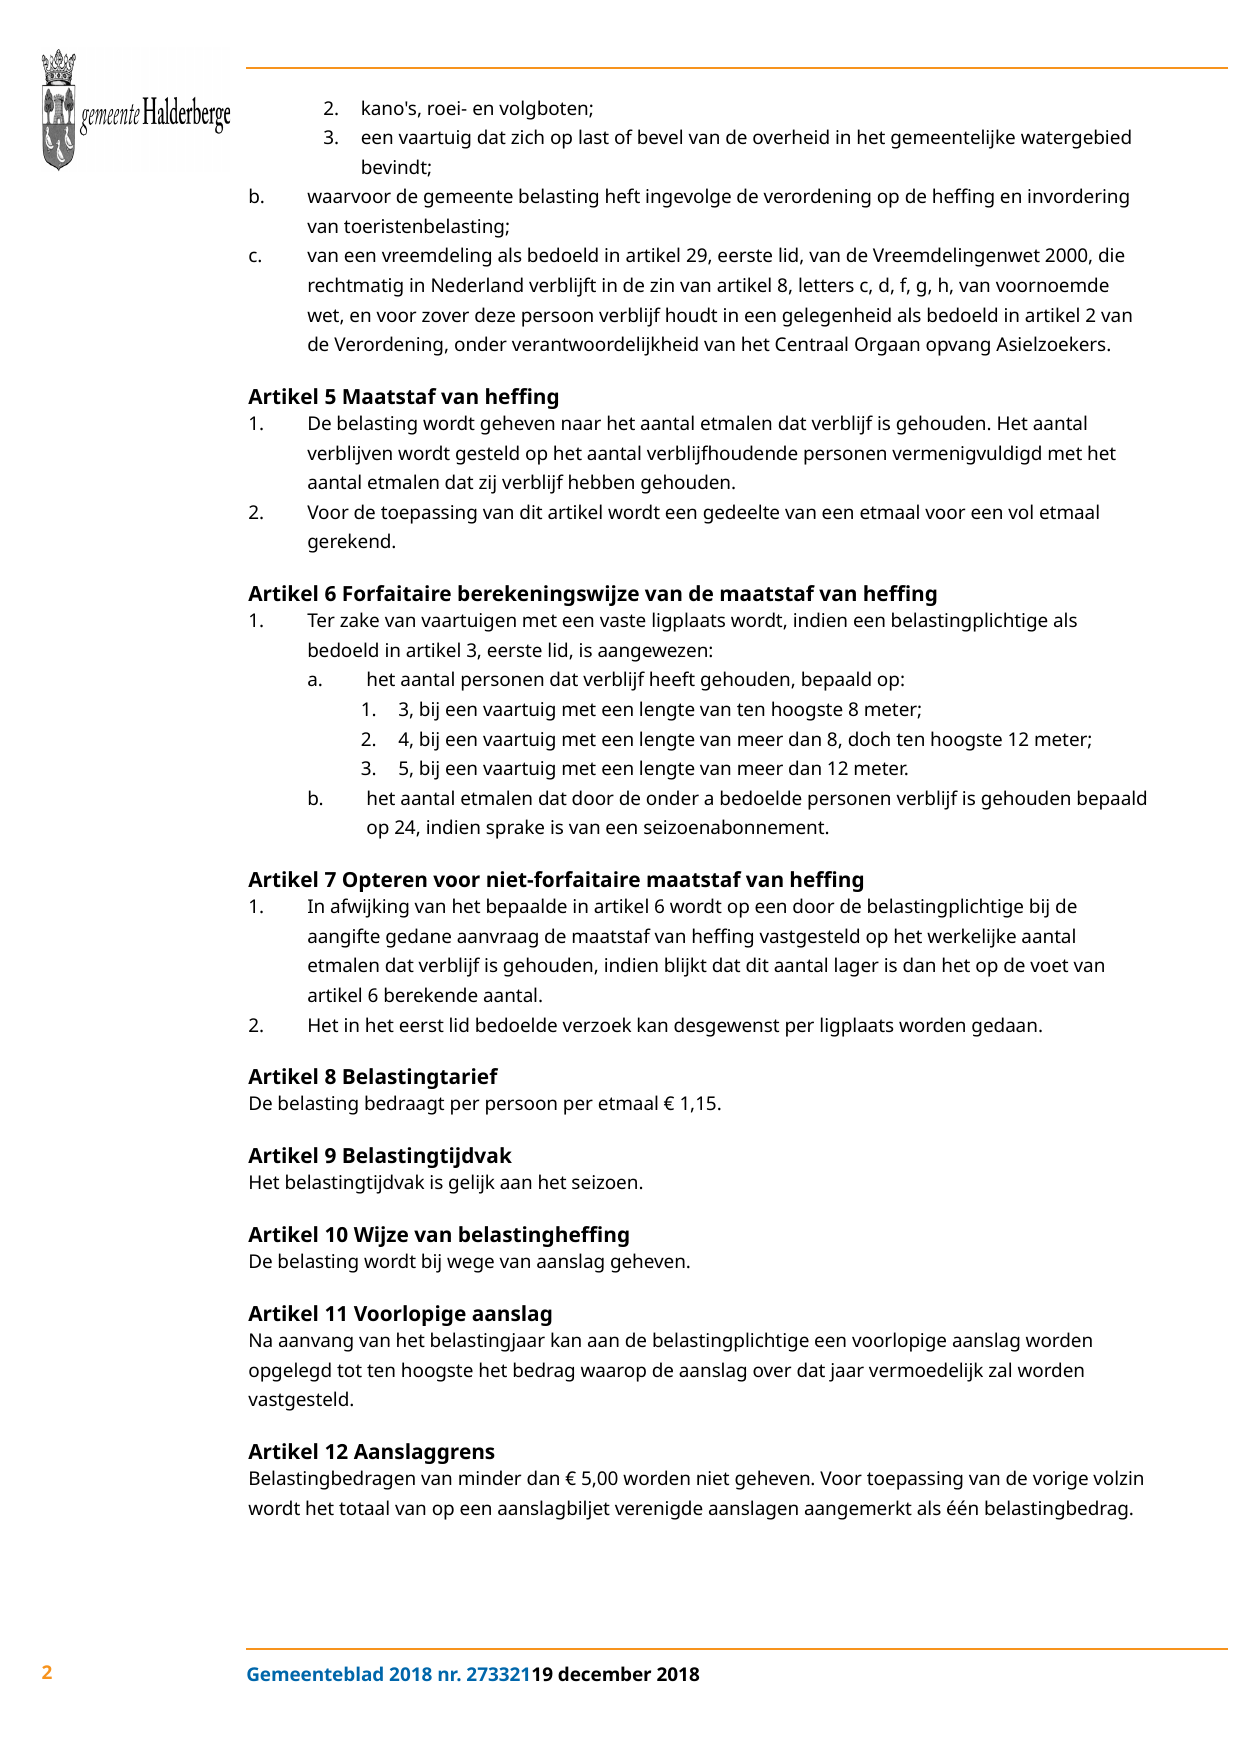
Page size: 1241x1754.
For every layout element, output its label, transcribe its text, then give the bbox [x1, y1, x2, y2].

text Belastingbedragen van minder dan € 5,00 worden niet geheven. Voor toepassing van de vorige volzin wordt het totaal van op een aanslagbiljet verenigde aanslagen aangemerkt als één belastingbedrag. [248, 1465, 1152, 1521]
list kano's, roei- en volgboten; [323, 95, 1152, 121]
text Artikel 9 Belastingtijdvak [248, 1141, 1152, 1169]
list Ter zake van vaartuigen met een vaste ligplaats wordt, indien een belastingplichtige als bedoeld in artikel 3, eerste lid, is aangewezen: [248, 607, 1152, 663]
text De belasting bedraagt per persoon per etmaal € 1,15. [248, 1091, 1152, 1116]
list 3, bij een vaartuig met een lengte van ten hoogste 8 meter; [361, 696, 1152, 722]
text Artikel 12 Aanslaggrens [248, 1437, 1152, 1465]
list 5, bij een vaartuig met een lengte van meer dan 12 meter. [361, 755, 1152, 781]
list Voor de toepassing van dit artikel wordt een gedeelte van een etmaal voor een vol etmaal gerekend. [248, 499, 1152, 554]
list In afwijking van het bepaalde in artikel 6 wordt op een door de belastingplichtige bij de aangifte gedane aanvraag de maatstaf van heffing vastgesteld op het werkelijke aantal etmalen dat verblijf is gehouden, indien blijkt dat dit aantal lager is dan het op de voet van artikel 6 berekende aantal. [248, 893, 1152, 1008]
text Artikel 8 Belastingtarief [248, 1062, 1152, 1091]
list het aantal personen dat verblijf heeft gehouden, bepaald op: [307, 667, 1152, 692]
picture [41, 47, 231, 172]
text Artikel 6 Forfaitaire berekeningswijze van de maatstaf van heffing [248, 579, 1152, 607]
list van een vreemdeling als bedoeld in artikel 29, eerste lid, van de Vreemdelingenwet 2000, die rechtmatig in Nederland verblijft in de zin van artikel 8, letters c, d, f, g, h, van voornoemde wet, en voor zover deze persoon verblijf houdt in een gelegenheid als bedoeld in artikel 2 van de Verordening, onder verantwoordelijkheid van het Centraal Orgaan opvang Asielzoekers. [248, 243, 1152, 357]
text De belasting wordt bij wege van aanslag geheven. [248, 1248, 1152, 1274]
list De belasting wordt geheven naar het aantal etmalen dat verblijf is gehouden. Het aantal verblijven wordt gesteld op het aantal verblijfhoudende personen vermenigvuldigd met het aantal etmalen dat zij verblijf hebben gehouden. [248, 410, 1152, 495]
list een vaartuig dat zich op last of bevel van de overheid in het gemeentelijke watergebied bevindt; [323, 124, 1152, 180]
text Artikel 10 Wijze van belastingheffing [248, 1220, 1152, 1248]
list het aantal etmalen dat door de onder a bedoelde personen verblijf is gehouden bepaald op 24, indien sprake is van een seizoenabonnement. [307, 785, 1152, 840]
text Artikel 11 Voorlopige aanslag [248, 1299, 1152, 1327]
text Het belastingtijdvak is gelijk aan het seizoen. [248, 1169, 1152, 1195]
text Artikel 5 Maatstaf van heffing [248, 382, 1152, 410]
text Artikel 7 Opteren voor niet-forfaitaire maatstaf van heffing [248, 865, 1152, 893]
list Het in het eerst lid bedoelde verzoek kan desgewenst per ligplaats worden gedaan. [248, 1012, 1152, 1037]
list waarvoor de gemeente belasting heft ingevolge de verordening op de heffing en invordering van toeristenbelasting; [248, 183, 1152, 239]
text Na aanvang van het belastingjaar kan aan de belastingplichtige een voorlopige aanslag worden opgelegd tot ten hoogste het bedrag waarop de aanslag over dat jaar vermoedelijk zal worden vastgesteld. [248, 1327, 1152, 1412]
list 4, bij een vaartuig met een lengte van meer dan 8, doch ten hoogste 12 meter; [361, 726, 1152, 752]
